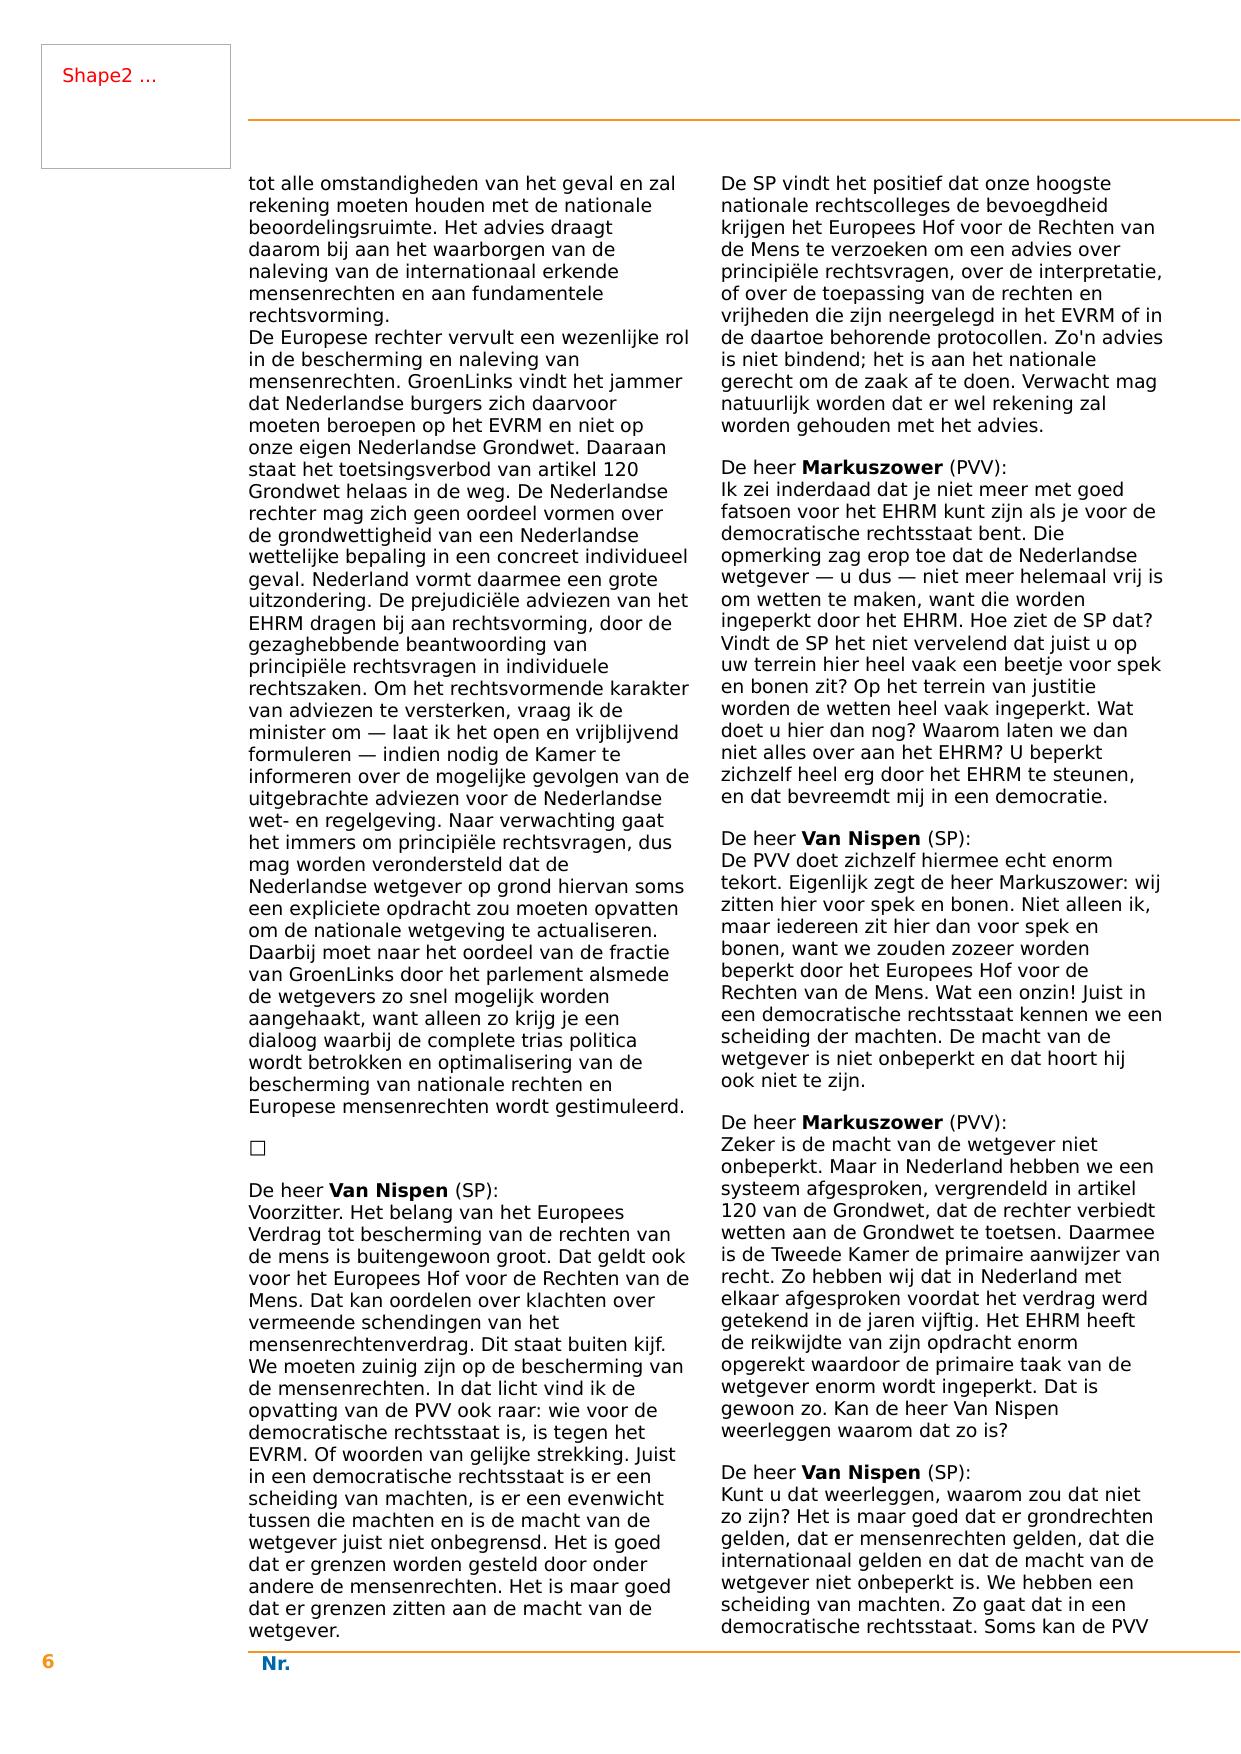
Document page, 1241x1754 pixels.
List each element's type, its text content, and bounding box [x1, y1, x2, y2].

text De heer Van Nispen (SP): [248, 1180, 691, 1202]
text De heer Markuszower (PVV): [721, 457, 1163, 478]
text De PVV doet zichzelf hiermee echt enorm tekort. Eigenlijk zegt de heer Markuszower: wij zitten hier voor spek en bonen. Niet alleen ik, maar iedereen zit hier dan voor spek en bonen, want we zouden zozeer worden beperkt door het Europees Hof voor de Rechten van de Mens. Wat een onzin! Juist in een democratische rechtsstaat kennen we een scheiding der machten. De macht van de wetgever is niet onbeperkt en dat hoort hij ook niet te zijn. [721, 850, 1163, 1092]
text Ik zei inderdaad dat je niet meer met goed fatsoen voor het EHRM kunt zijn als je voor de democratische rechtsstaat bent. Die opmerking zag erop toe dat de Nederlandse wetgever — u dus — niet meer helemaal vrij is om wetten te maken, want die worden ingeperkt door het EHRM. Hoe ziet de SP dat? Vindt de SP het niet vervelend dat juist u op uw terrein hier heel vaak een beetje voor spek en bonen zit? Op het terrein van justitie worden de wetten heel vaak ingeperkt. Wat doet u hier dan nog? Waarom laten we dan niet alles over aan het EHRM? U beperkt zichzelf heel erg door het EHRM te steunen, en dat bevreemdt mij in een democratie. [721, 478, 1163, 808]
text De Europese rechter vervult een wezenlijke rol in de bescherming en naleving van mensenrechten. GroenLinks vindt het jammer dat Nederlandse burgers zich daarvoor moeten beroepen op het EVRM en niet op onze eigen Nederlandse Grondwet. Daaraan staat het toetsingsverbod van artikel 120 Grondwet helaas in de weg. De Nederlandse rechter mag zich geen oordeel vormen over de grondwettigheid van een Nederlandse wettelijke bepaling in een concreet individueel geval. Nederland vormt daarmee een grote uitzondering. De prejudiciële adviezen van het EHRM dragen bij aan rechtsvorming, door de gezaghebbende beantwoording van principiële rechtsvragen in individuele rechtszaken. Om het rechtsvormende karakter van adviezen te versterken, vraag ik de minister om — laat ik het open en vrijblijvend formuleren — indien nodig de Kamer te informeren over de mogelijke gevolgen van de uitgebrachte adviezen voor de Nederlandse wet- en regelgeving. Naar verwachting gaat het immers om principiële rechtsvragen, dus mag worden verondersteld dat de Nederlandse wetgever op grond hiervan soms een expliciete opdracht zou moeten opvatten om de nationale wetgeving te actualiseren. Daarbij moet naar het oordeel van de fractie van GroenLinks door het parlement alsmede de wetgevers zo snel mogelijk worden aangehaakt, want alleen zo krijg je een dialoog waarbij de complete trias politica wordt betrokken en optimalisering van de bescherming van nationale rechten en Europese mensenrechten wordt gestimuleerd. [248, 327, 691, 1118]
text De heer Markuszower (PVV): [721, 1112, 1163, 1134]
text Kunt u dat weerleggen, waarom zou dat niet zo zijn? Het is maar goed dat er grondrechten gelden, dat er mensenrechten gelden, dat die internationaal gelden en dat de macht van de wetgever niet onbeperkt is. We hebben een scheiding van machten. Zo gaat dat in een democratische rechtsstaat. Soms kan de PVV [721, 1484, 1163, 1637]
text De SP vindt het positief dat onze hoogste nationale rechtscolleges de bevoegdheid krijgen het Europees Hof voor de Rechten van de Mens te verzoeken om een advies over principiële rechtsvragen, over de interpretatie, of over de toepassing van de rechten en vrijheden die zijn neergelegd in het EVRM of in de daartoe behorende protocollen. Zo'n advies is niet bindend; het is aan het nationale gerecht om de zaak af te doen. Verwacht mag natuurlijk worden dat er wel rekening zal worden gehouden met het advies. [721, 173, 1163, 437]
text Voorzitter. Het belang van het Europees Verdrag tot bescherming van de rechten van de mens is buitengewoon groot. Dat geldt ook voor het Europees Hof voor de Rechten van de Mens. Dat kan oordelen over klachten over vermeende schendingen van het mensenrechtenverdrag. Dit staat buiten kijf. We moeten zuinig zijn op de bescherming van de mensenrechten. In dat licht vind ik de opvatting van de PVV ook raar: wie voor de democratische rechtsstaat is, is tegen het EVRM. Of woorden van gelijke strekking. Juist in een democratische rechtsstaat is er een scheiding van machten, is er een evenwicht tussen die machten en is de macht van de wetgever juist niet onbegrensd. Het is goed dat er grenzen worden gesteld door onder andere de mensenrechten. Het is maar goed dat er grenzen zitten aan de macht van de wetgever. [248, 1202, 691, 1641]
text Zeker is de macht van de wetgever niet onbeperkt. Maar in Nederland hebben we een systeem afgesproken, vergrendeld in artikel 120 van de Grondwet, dat de rechter verbiedt wetten aan de Grondwet te toetsen. Daarmee is de Tweede Kamer de primaire aanwijzer van recht. Zo hebben wij dat in Nederland met elkaar afgesproken voordat het verdrag werd getekend in de jaren vijftig. Het EHRM heeft de reikwijdte van zijn opdracht enorm opgerekt waardoor de primaire taak van de wetgever enorm wordt ingeperkt. Dat is gewoon zo. Kan de heer Van Nispen weerleggen waarom dat zo is? [721, 1134, 1163, 1442]
text tot alle omstandigheden van het geval en zal rekening moeten houden met de nationale beoordelingsruimte. Het advies draagt daarom bij aan het waarborgen van de naleving van de internationaal erkende mensenrechten en aan fundamentele rechtsvorming. [248, 173, 691, 327]
text De heer Van Nispen (SP): [721, 828, 1163, 850]
text ⬜ [248, 1138, 691, 1160]
text De heer Van Nispen (SP): [721, 1462, 1163, 1484]
